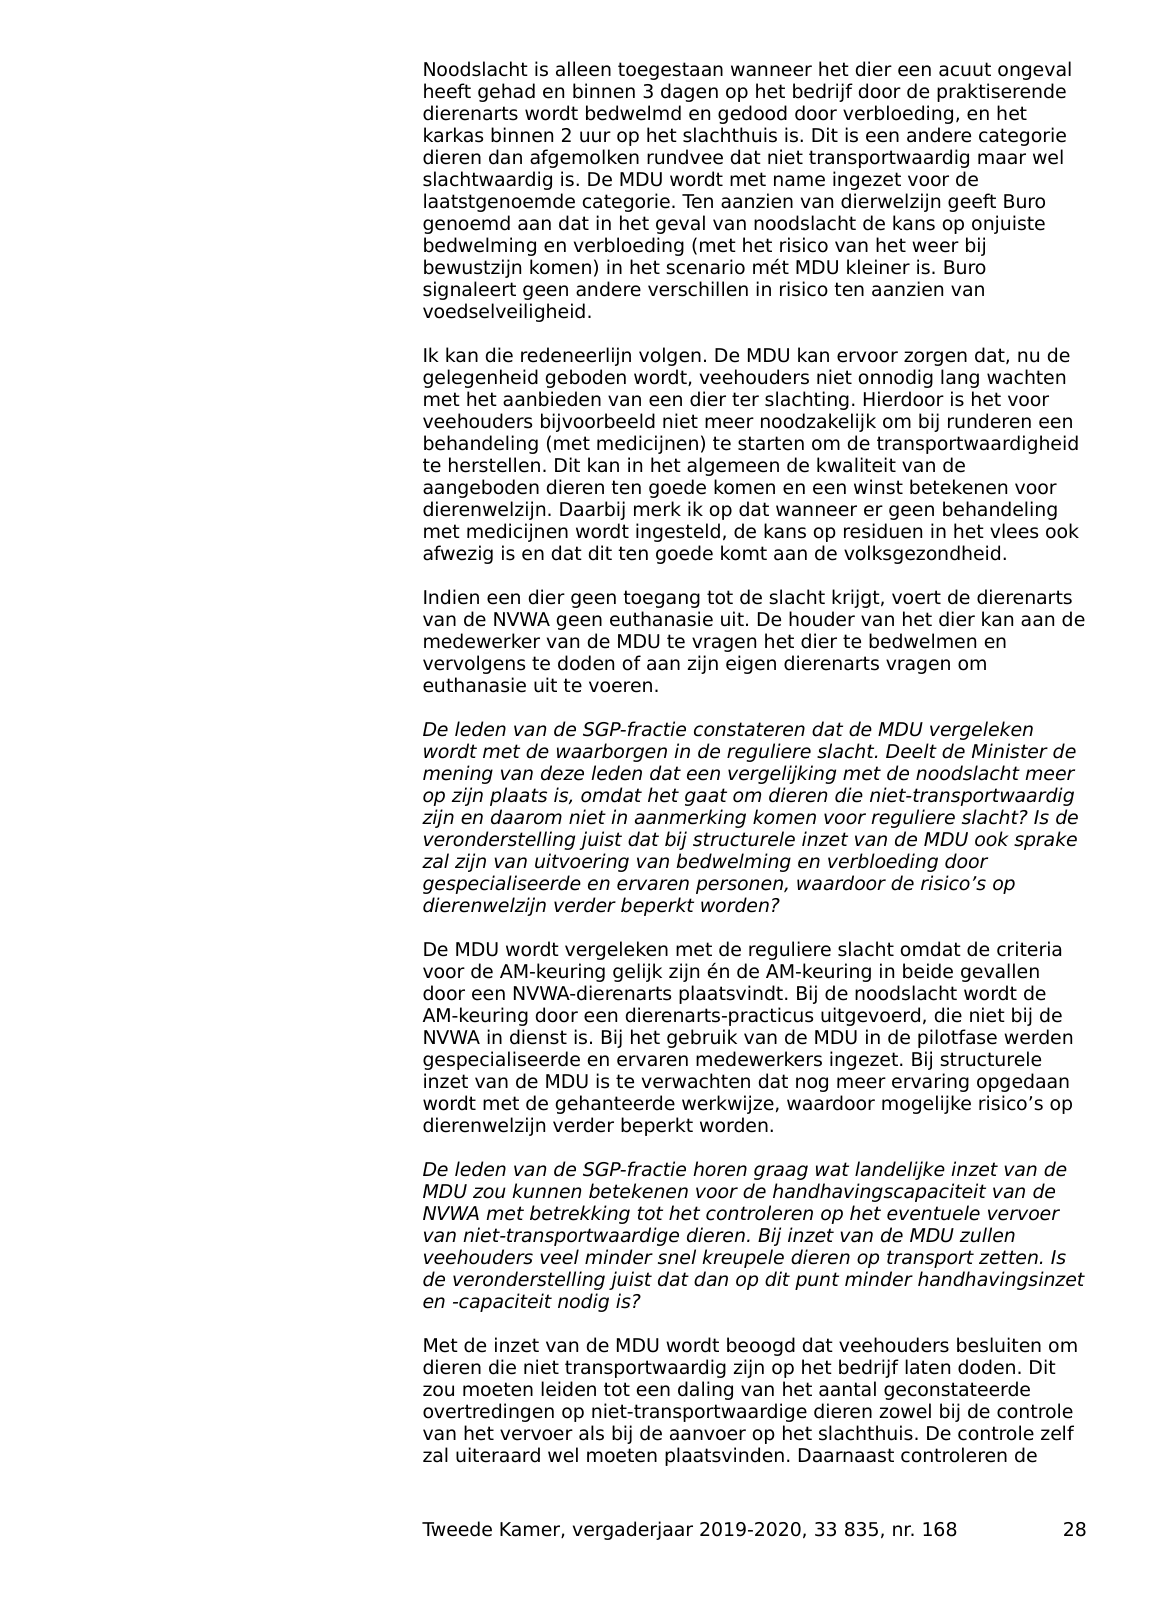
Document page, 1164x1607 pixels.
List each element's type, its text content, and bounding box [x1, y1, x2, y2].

text De leden van de SGP-fractie constateren dat de MDU vergeleken wordt met de waarborgen in de reguliere slacht. Deelt de Minister de mening van deze leden dat een vergelijking met de noodslacht meer op zijn plaats is, omdat het gaat om dieren die niet-transportwaardig zijn en daarom niet in aanmerking komen voor reguliere slacht? Is de veronderstelling juist dat bij structurele inzet van de MDU ook sprake zal zijn van uitvoering van bedwelming en verbloeding door gespecialiseerde en ervaren personen, waardoor de risico’s op dierenwelzijn verder beperkt worden? [422, 719, 1087, 917]
text Noodslacht is alleen toegestaan wanneer het dier een acuut ongeval heeft gehad en binnen 3 dagen op het bedrijf door de praktiserende dierenarts wordt bedwelmd en gedood door verbloeding, en het karkas binnen 2 uur op het slachthuis is. Dit is een andere categorie dieren dan afgemolken rundvee dat niet transportwaardig maar wel slachtwaardig is. De MDU wordt met name ingezet voor de laatstgenoemde categorie. Ten aanzien van dierwelzijn geeft Buro genoemd aan dat in het geval van noodslacht de kans op onjuiste bedwelming en verbloeding (met het risico van het weer bij bewustzijn komen) in het scenario mét MDU kleiner is. Buro signaleert geen andere verschillen in risico ten aanzien van voedselveiligheid. [422, 59, 1087, 323]
text De MDU wordt vergeleken met de reguliere slacht omdat de criteria voor de AM-keuring gelijk zijn én de AM-keuring in beide gevallen door een NVWA-dierenarts plaatsvindt. Bij de noodslacht wordt de AM-keuring door een dierenarts-practicus uitgevoerd, die niet bij de NVWA in dienst is. Bij het gebruik van de MDU in de pilotfase werden gespecialiseerde en ervaren medewerkers ingezet. Bij structurele inzet van de MDU is te verwachten dat nog meer ervaring opgedaan wordt met de gehanteerde werkwijze, waardoor mogelijke risico’s op dierenwelzijn verder beperkt worden. [422, 939, 1087, 1137]
text De leden van de SGP-fractie horen graag wat landelijke inzet van de MDU zou kunnen betekenen voor de handhavingscapaciteit van de NVWA met betrekking tot het controleren op het eventuele vervoer van niet-transportwaardige dieren. Bij inzet van de MDU zullen veehouders veel minder snel kreupele dieren op transport zetten. Is de veronderstelling juist dat dan op dit punt minder handhavingsinzet en -capaciteit nodig is? [422, 1159, 1087, 1313]
text Indien een dier geen toegang tot de slacht krijgt, voert de dierenarts van de NVWA geen euthanasie uit. De houder van het dier kan aan de medewerker van de MDU te vragen het dier te bedwelmen en vervolgens te doden of aan zijn eigen dierenarts vragen om euthanasie uit te voeren. [422, 587, 1087, 697]
text Met de inzet van de MDU wordt beoogd dat veehouders besluiten om dieren die niet transportwaardig zijn op het bedrijf laten doden. Dit zou moeten leiden tot een daling van het aantal geconstateerde overtredingen op niet-transportwaardige dieren zowel bij de controle van het vervoer als bij de aanvoer op het slachthuis. De controle zelf zal uiteraard wel moeten plaatsvinden. Daarnaast controleren de [422, 1335, 1087, 1467]
text Ik kan die redeneerlijn volgen. De MDU kan ervoor zorgen dat, nu de gelegenheid geboden wordt, veehouders niet onnodig lang wachten met het aanbieden van een dier ter slachting. Hierdoor is het voor veehouders bijvoorbeeld niet meer noodzakelijk om bij runderen een behandeling (met medicijnen) te starten om de transportwaardigheid te herstellen. Dit kan in het algemeen de kwaliteit van de aangeboden dieren ten goede komen en een winst betekenen voor dierenwelzijn. Daarbij merk ik op dat wanneer er geen behandeling met medicijnen wordt ingesteld, de kans op residuen in het vlees ook afwezig is en dat dit ten goede komt aan de volksgezondheid. [422, 345, 1087, 565]
